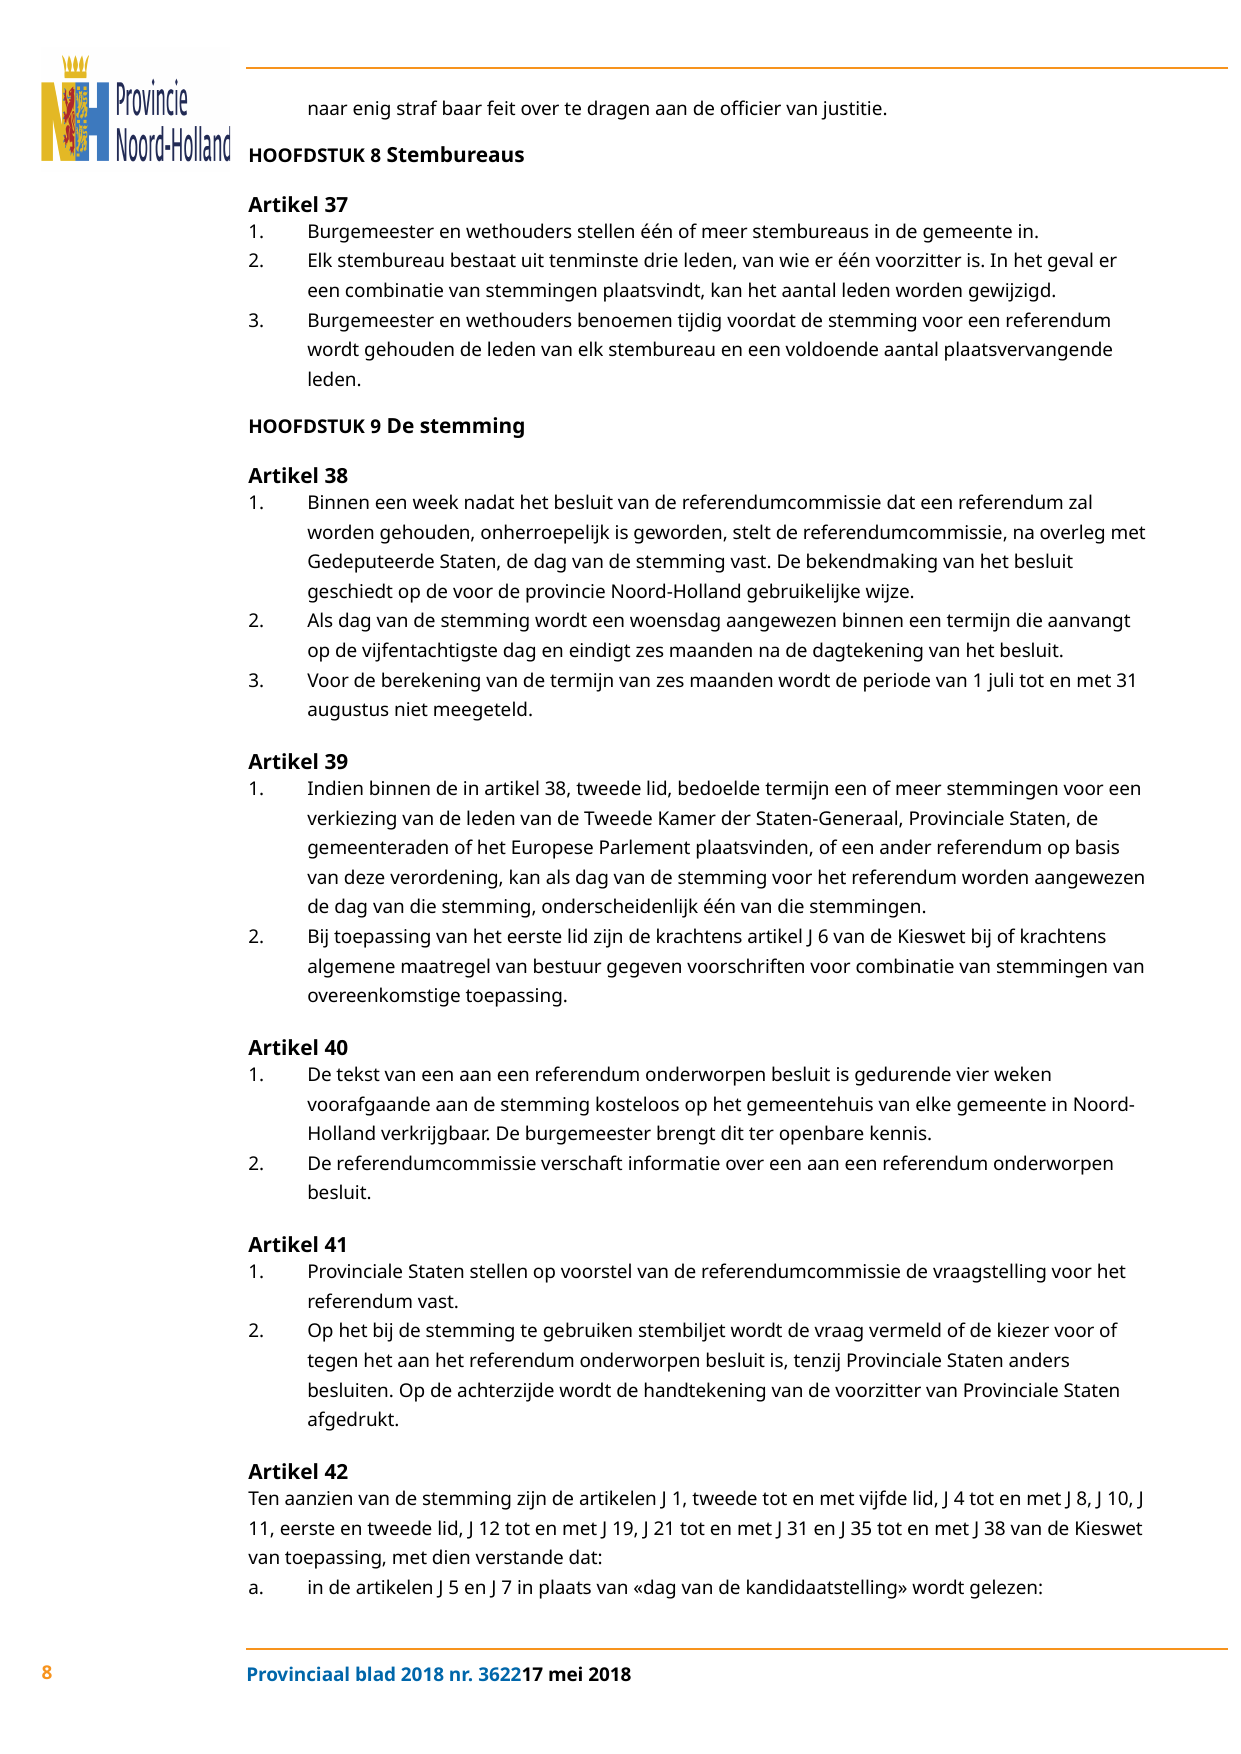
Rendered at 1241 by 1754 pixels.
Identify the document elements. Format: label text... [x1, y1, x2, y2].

text Artikel 41 [248, 1230, 1152, 1258]
text Artikel 37 [248, 190, 1152, 218]
list Bij toepassing van het eerste lid zijn de krachtens artikel J 6 van de Kieswet bij of krachtens algemene maatregel van bestuur gegeven voorschriften voor combinatie van stemmingen van overeenkomstige toepassing. [248, 923, 1152, 1008]
text HOOFDSTUK 9 De stemming [248, 412, 1152, 440]
list Indien binnen de in artikel 38, tweede lid, bedoelde termijn een of meer stemmingen voor een verkiezing van de leden van de Tweede Kamer der Staten-Generaal, Provinciale Staten, de gemeenteraden of het Europese Parlement plaatsvinden, of een ander referendum op basis van deze verordening, kan als dag van de stemming voor het referendum worden aangewezen de dag van die stemming, onderscheidenlijk één van die stemmingen. [248, 775, 1152, 919]
list Binnen een week nadat het besluit van de referendumcommissie dat een referendum zal worden gehouden, onherroepelijk is geworden, stelt de referendumcommissie, na overleg met Gedeputeerde Staten, de dag van de stemming vast. De bekendmaking van het besluit geschiedt op de voor de provincie Noord-Holland gebruikelijke wijze. [248, 489, 1152, 604]
list Voor de berekening van de termijn van zes maanden wordt de periode van 1 juli tot en met 31 augustus niet meegeteld. [248, 667, 1152, 722]
text Artikel 40 [248, 1033, 1152, 1061]
text Artikel 42 [248, 1457, 1152, 1485]
text Artikel 38 [248, 461, 1152, 489]
text Artikel 39 [248, 747, 1152, 775]
text Ten aanzien van de stemming zijn de artikelen J 1, tweede tot en met vijfde lid, J 4 tot en met J 8, J 10, J 11, eerste en tweede lid, J 12 tot en met J 19, J 21 tot en met J 31 en J 35 tot en met J 38 van de Kieswet van toepassing, met dien verstande dat: [248, 1485, 1152, 1570]
list Burgemeester en wethouders benoemen tijdig voordat de stemming voor een referendum wordt gehouden de leden van elk stembureau en een voldoende aantal plaatsvervangende leden. [248, 307, 1152, 392]
list Provinciale Staten stellen op voorstel van de referendumcommissie de vraagstelling voor het referendum vast. [248, 1258, 1152, 1314]
list De referendumcommissie verschaft informatie over een aan een referendum onderworpen besluit. [248, 1150, 1152, 1205]
list De tekst van een aan een referendum onderworpen besluit is gedurende vier weken voorafgaande aan de stemming kosteloos op het gemeentehuis van elke gemeente in Noord-Holland verkrijgbaar. De burgemeester brengt dit ter openbare kennis. [248, 1061, 1152, 1146]
list naar enig straf baar feit over te dragen aan de officier van justitie. [248, 95, 1152, 121]
picture [41, 47, 231, 172]
list Op het bij de stemming te gebruiken stembiljet wordt de vraag vermeld of de kiezer voor of tegen het aan het referendum onderworpen besluit is, tenzij Provinciale Staten anders besluiten. Op de achterzijde wordt de handtekening van de voorzitter van Provinciale Staten afgedrukt. [248, 1318, 1152, 1432]
text HOOFDSTUK 8 Stembureaus [248, 140, 1152, 169]
list Elk stembureau bestaat uit tenminste drie leden, van wie er één voorzitter is. In het geval er een combinatie van stemmingen plaatsvindt, kan het aantal leden worden gewijzigd. [248, 248, 1152, 303]
list Burgemeester en wethouders stellen één of meer stembureaus in de gemeente in. [248, 218, 1152, 244]
list Als dag van de stemming wordt een woensdag aangewezen binnen een termijn die aanvangt op de vijfentachtigste dag en eindigt zes maanden na de dagtekening van het besluit. [248, 608, 1152, 663]
list in de artikelen J 5 en J 7 in plaats van «dag van de kandidaatstelling» wordt gelezen: [248, 1574, 1152, 1600]
